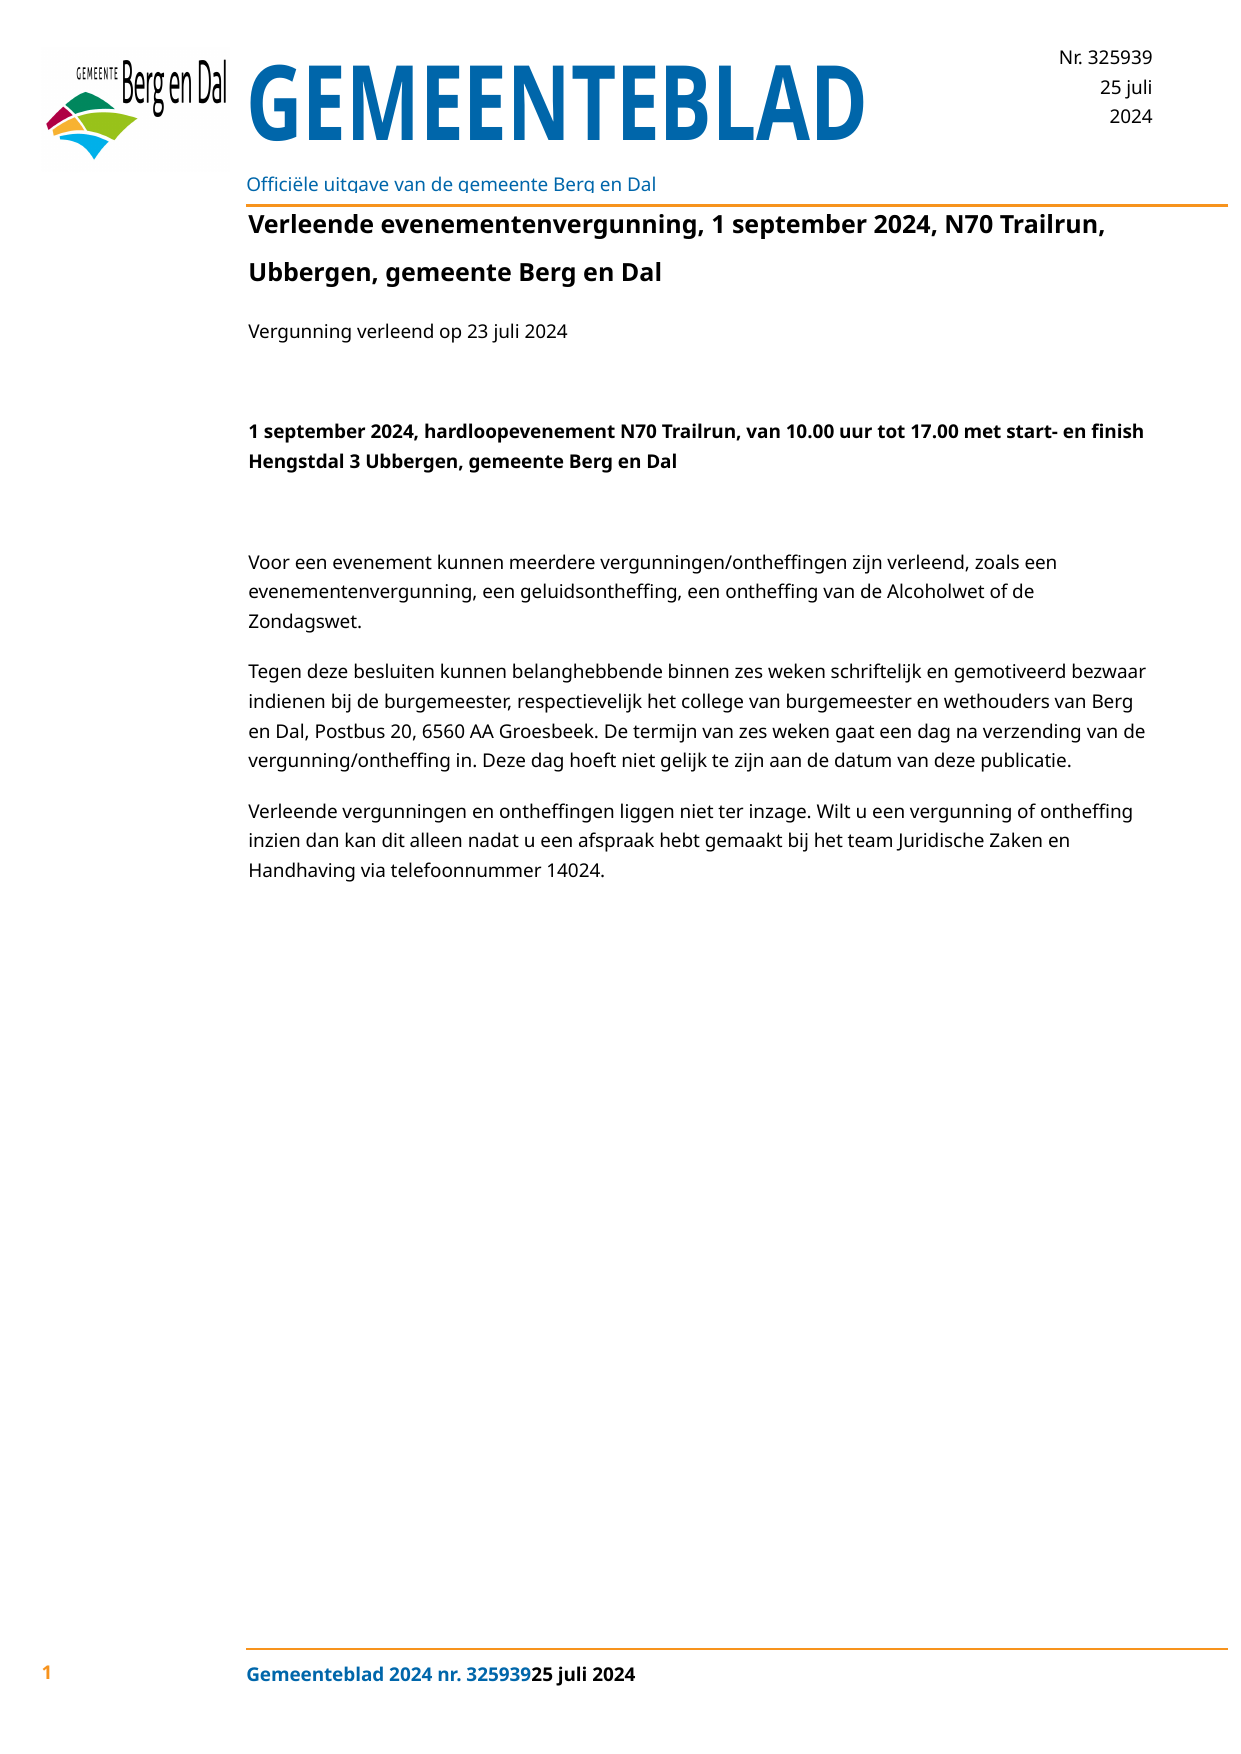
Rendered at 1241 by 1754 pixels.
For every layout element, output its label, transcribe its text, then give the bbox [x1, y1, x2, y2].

text Verleende vergunningen en ontheffingen liggen niet ter inzage. Wilt u een vergunning of ontheffing inzien dan kan dit alleen nadat u een afspraak hebt gemaakt bij het team Juridische Zaken en Handhaving via telefoonnummer 14024. [248, 798, 1152, 883]
text Vergunning verleend op 23 juli 2024 [248, 318, 1152, 344]
picture [41, 47, 231, 172]
text 1 september 2024, hardloopevenement N70 Trailrun, van 10.00 uur tot 17.00 met start- en finish Hengstdal 3 Ubbergen, gemeente Berg en Dal [248, 419, 1152, 474]
text Voor een evenement kunnen meerdere vergunningen/ontheffingen zijn verleend, zoals een evenementenvergunning, een geluidsontheffing, een ontheffing van de Alcoholwet of de Zondagswet. [248, 549, 1152, 634]
text Tegen deze besluiten kunnen belanghebbende binnen zes weken schriftelijk en gemotiveerd bezwaar indienen bij de burgemeester, respectievelijk het college van burgemeester en wethouders van Berg en Dal, Postbus 20, 6560 AA Groesbeek. De termijn van zes weken gaat een dag na verzending van de vergunning/ontheffing in. Deze dag hoeft niet gelijk te zijn aan de datum van deze publicatie. [248, 659, 1152, 773]
text Verleende evenementenvergunning, 1 september 2024, N70 Trailrun, Ubbergen, gemeente Berg en Dal [248, 207, 1152, 288]
